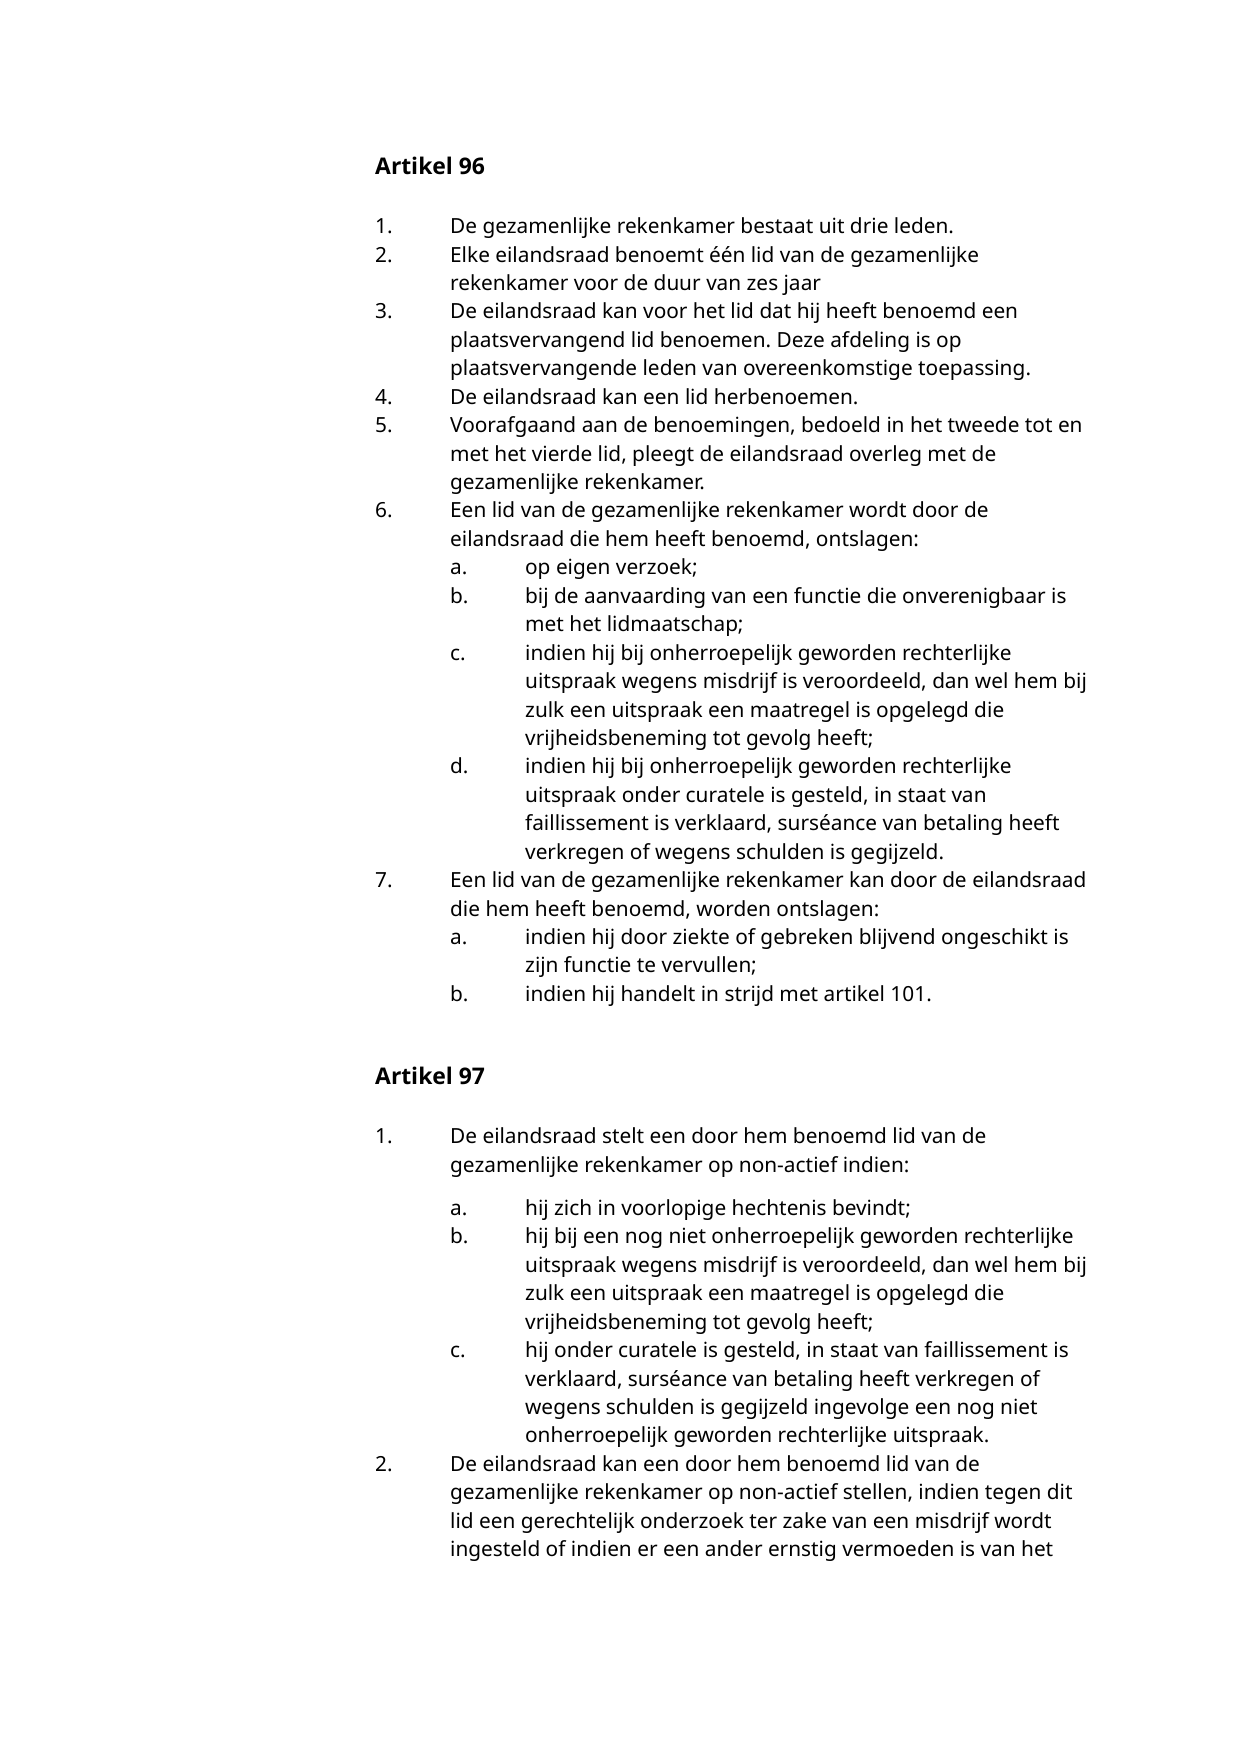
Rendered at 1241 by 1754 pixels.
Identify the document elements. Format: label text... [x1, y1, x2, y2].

list Elke eilandsraad benoemt één lid van de gezamenlijke rekenkamer voor de duur van zes jaar [375, 240, 1090, 297]
subtitle Artikel 96 [375, 150, 1090, 181]
list De eilandsraad kan een lid herbenoemen. [375, 382, 1090, 410]
subtitle Artikel 97 [375, 1060, 1090, 1091]
list bij de aanvaarding van een functie die onverenigbaar is met het lidmaatschap; [450, 581, 1090, 638]
list Een lid van de gezamenlijke rekenkamer wordt door de eilandsraad die hem heeft benoemd, ontslagen: [375, 496, 1090, 552]
list indien hij bij onherroepelijk geworden rechterlijke uitspraak onder curatele is gesteld, in staat van faillissement is verklaard, surséance van betaling heeft verkregen of wegens schulden is gegijzeld. [450, 752, 1090, 865]
list Voorafgaand aan de benoemingen, bedoeld in het tweede tot en met het vierde lid, pleegt de eilandsraad overleg met de gezamenlijke rekenkamer. [375, 410, 1090, 496]
list De eilandsraad stelt een door hem benoemd lid van de gezamenlijke rekenkamer op non-actief indien: [375, 1121, 1090, 1178]
list indien hij handelt in strijd met artikel 101. [450, 979, 1090, 1007]
list hij bij een nog niet onherroepelijk geworden rechterlijke uitspraak wegens misdrijf is veroordeeld, dan wel hem bij zulk een uitspraak een maatregel is opgelegd die vrijheidsbeneming tot gevolg heeft; [450, 1222, 1090, 1335]
list hij zich in voorlopige hechtenis bevindt; [450, 1193, 1090, 1222]
list op eigen verzoek; [450, 552, 1090, 581]
list De gezamenlijke rekenkamer bestaat uit drie leden. [375, 211, 1090, 240]
list indien hij bij onherroepelijk geworden rechterlijke uitspraak wegens misdrijf is veroordeeld, dan wel hem bij zulk een uitspraak een maatregel is opgelegd die vrijheidsbeneming tot gevolg heeft; [450, 638, 1090, 752]
list Een lid van de gezamenlijke rekenkamer kan door de eilandsraad die hem heeft benoemd, worden ontslagen: [375, 865, 1090, 922]
list De eilandsraad kan een door hem benoemd lid van de gezamenlijke rekenkamer op non-actief stellen, indien tegen dit lid een gerechtelijk onderzoek ter zake van een misdrijf wordt ingesteld of indien er een ander ernstig vermoeden is van het [375, 1449, 1090, 1563]
list hij onder curatele is gesteld, in staat van faillissement is verklaard, surséance van betaling heeft verkregen of wegens schulden is gegijzeld ingevolge een nog niet onherroepelijk geworden rechterlijke uitspraak. [450, 1335, 1090, 1449]
list De eilandsraad kan voor het lid dat hij heeft benoemd een plaatsvervangend lid benoemen. Deze afdeling is op plaatsvervangende leden van overeenkomstige toepassing. [375, 297, 1090, 382]
list indien hij door ziekte of gebreken blijvend ongeschikt is zijn functie te vervullen; [450, 922, 1090, 979]
